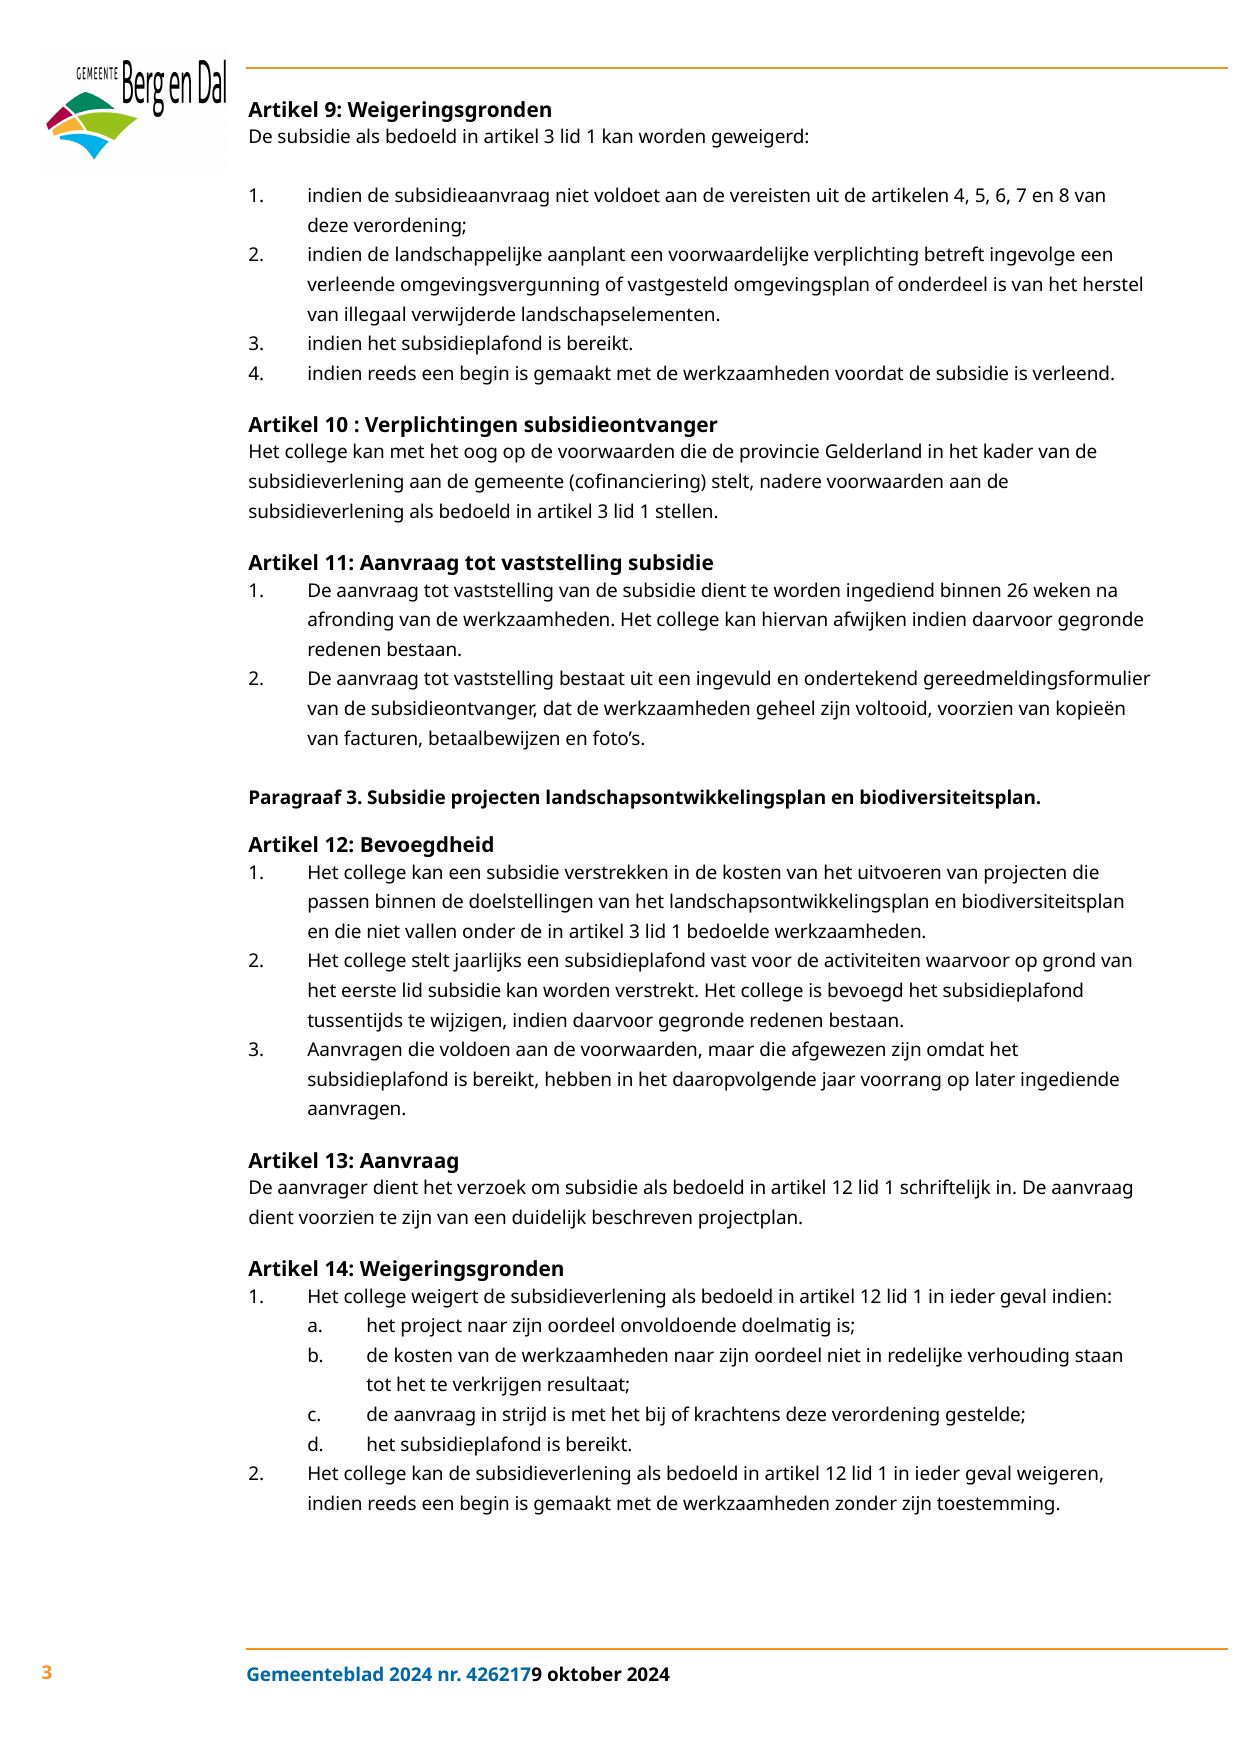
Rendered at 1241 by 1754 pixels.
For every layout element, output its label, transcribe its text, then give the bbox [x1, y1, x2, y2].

text De subsidie als bedoeld in artikel 3 lid 1 kan worden geweigerd: [248, 123, 1152, 149]
text Het college kan met het oog op de voorwaarden die de provincie Gelderland in het kader van de subsidieverlening aan de gemeente (cofinanciering) stelt, nadere voorwaarden aan de subsidieverlening als bedoeld in artikel 3 lid 1 stellen. [248, 439, 1152, 524]
list het subsidieplafond is bereikt. [307, 1431, 1152, 1456]
list indien reeds een begin is gemaakt met de werkzaamheden voordat de subsidie is verleend. [248, 360, 1152, 386]
list Het college kan een subsidie verstrekken in de kosten van het uitvoeren van projecten die passen binnen de doelstellingen van het landschapsontwikkelingsplan en biodiversiteitsplan en die niet vallen onder de in artikel 3 lid 1 bedoelde werkzaamheden. [248, 859, 1152, 944]
text Artikel 13: Aanvraag [248, 1146, 1152, 1174]
text Artikel 9: Weigeringsgronden [248, 95, 1152, 123]
list Het college stelt jaarlijks een subsidieplafond vast voor de activiteiten waarvoor op grond van het eerste lid subsidie kan worden verstrekt. Het college is bevoegd het subsidieplafond tussentijds te wijzigen, indien daarvoor gegronde redenen bestaan. [248, 948, 1152, 1032]
list Aanvragen die voldoen aan de voorwaarden, maar die afgewezen zijn omdat het subsidieplafond is bereikt, hebben in het daaropvolgende jaar voorrang op later ingediende aanvragen. [248, 1036, 1152, 1121]
list indien de subsidieaanvraag niet voldoet aan de vereisten uit de artikelen 4, 5, 6, 7 en 8 van deze verordening; [248, 182, 1152, 238]
text Paragraaf 3. Subsidie projecten landschapsontwikkelingsplan en biodiversiteitsplan. [248, 784, 1152, 809]
text Artikel 12: Bevoegdheid [248, 830, 1152, 859]
list het project naar zijn oordeel onvoldoende doelmatig is; [307, 1312, 1152, 1338]
text Artikel 11: Aanvraag tot vaststelling subsidie [248, 548, 1152, 577]
text Artikel 14: Weigeringsgronden [248, 1254, 1152, 1283]
text Artikel 10 : Verplichtingen subsidieontvanger [248, 410, 1152, 439]
list De aanvraag tot vaststelling van de subsidie dient te worden ingediend binnen 26 weken na afronding van de werkzaamheden. Het college kan hiervan afwijken indien daarvoor gegronde redenen bestaan. [248, 577, 1152, 662]
text De aanvrager dient het verzoek om subsidie als bedoeld in artikel 12 lid 1 schriftelijk in. De aanvraag dient voorzien te zijn van een duidelijk beschreven projectplan. [248, 1174, 1152, 1230]
list de kosten van de werkzaamheden naar zijn oordeel niet in redelijke verhouding staan tot het te verkrijgen resultaat; [307, 1342, 1152, 1397]
list Het college weigert de subsidieverlening als bedoeld in artikel 12 lid 1 in ieder geval indien: [248, 1283, 1152, 1308]
list indien de landschappelijke aanplant een voorwaardelijke verplichting betreft ingevolge een verleende omgevingsvergunning of vastgesteld omgevingsplan of onderdeel is van het herstel van illegaal verwijderde landschapselementen. [248, 242, 1152, 326]
list indien het subsidieplafond is bereikt. [248, 330, 1152, 356]
picture [41, 47, 231, 172]
list de aanvraag in strijd is met het bij of krachtens deze verordening gestelde; [307, 1401, 1152, 1427]
list Het college kan de subsidieverlening als bedoeld in artikel 12 lid 1 in ieder geval weigeren, indien reeds een begin is gemaakt met de werkzaamheden zonder zijn toestemming. [248, 1460, 1152, 1516]
list De aanvraag tot vaststelling bestaat uit een ingevuld en ondertekend gereedmeldingsformulier van de subsidieontvanger, dat de werkzaamheden geheel zijn voltooid, voorzien van kopieën van facturen, betaalbewijzen en foto’s. [248, 666, 1152, 750]
